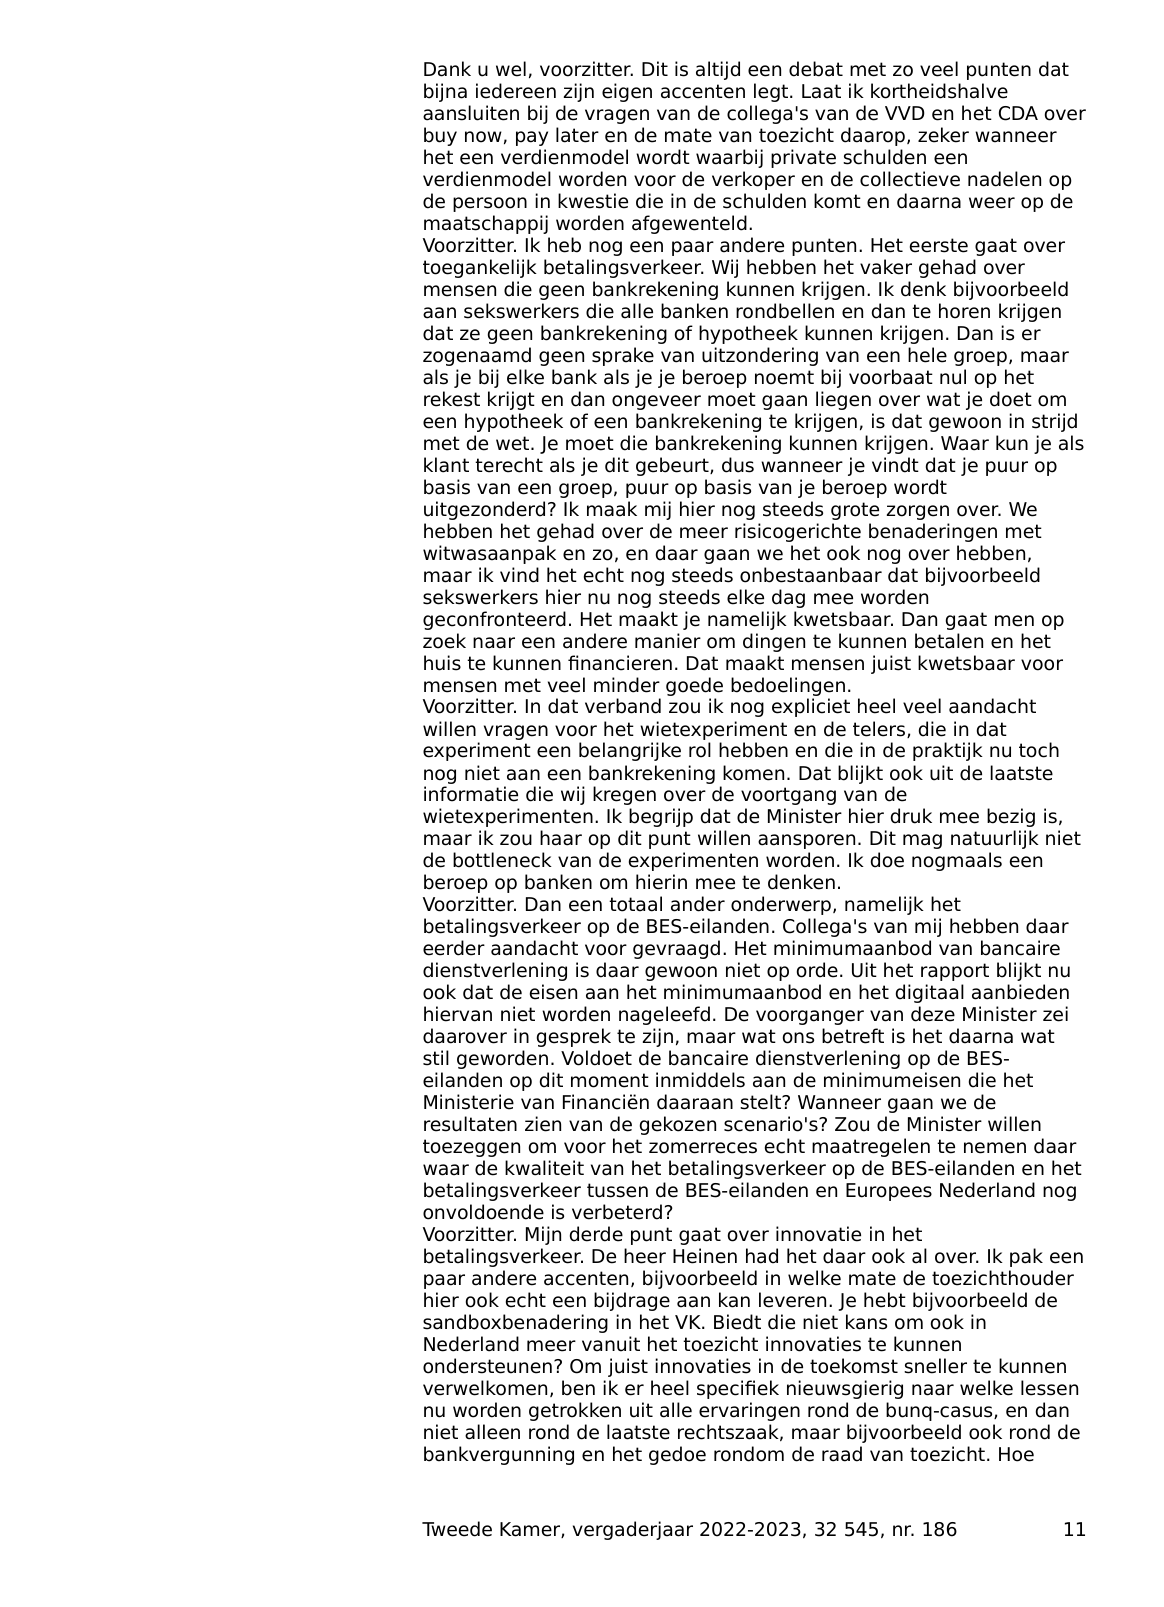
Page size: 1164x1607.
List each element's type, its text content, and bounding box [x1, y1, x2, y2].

text Voorzitter. Ik heb nog een paar andere punten. Het eerste gaat over toegankelijk betalingsverkeer. Wij hebben het vaker gehad over mensen die geen bankrekening kunnen krijgen. Ik denk bijvoorbeeld aan sekswerkers die alle banken rondbellen en dan te horen krijgen dat ze geen bankrekening of hypotheek kunnen krijgen. Dan is er zogenaamd geen sprake van uitzondering van een hele groep, maar als je bij elke bank als je je beroep noemt bij voorbaat nul op het rekest krijgt en dan ongeveer moet gaan liegen over wat je doet om een hypotheek of een bankrekening te krijgen, is dat gewoon in strijd met de wet. Je moet die bankrekening kunnen krijgen. Waar kun je als klant terecht als je dit gebeurt, dus wanneer je vindt dat je puur op basis van een groep, puur op basis van je beroep wordt uitgezonderd? Ik maak mij hier nog steeds grote zorgen over. We hebben het gehad over de meer risicogerichte benaderingen met witwasaanpak en zo, en daar gaan we het ook nog over hebben, maar ik vind het echt nog steeds onbestaanbaar dat bijvoorbeeld sekswerkers hier nu nog steeds elke dag mee worden geconfronteerd. Het maakt je namelijk kwetsbaar. Dan gaat men op zoek naar een andere manier om dingen te kunnen betalen en het huis te kunnen financieren. Dat maakt mensen juist kwetsbaar voor mensen met veel minder goede bedoelingen. [422, 235, 1087, 696]
text Voorzitter. Dan een totaal ander onderwerp, namelijk het betalingsverkeer op de BES-eilanden. Collega's van mij hebben daar eerder aandacht voor gevraagd. Het minimumaanbod van bancaire dienstverlening is daar gewoon niet op orde. Uit het rapport blijkt nu ook dat de eisen aan het minimumaanbod en het digitaal aanbieden hiervan niet worden nageleefd. De voorganger van deze Minister zei daarover in gesprek te zijn, maar wat ons betreft is het daarna wat stil geworden. Voldoet de bancaire dienstverlening op de BES-eilanden op dit moment inmiddels aan de minimumeisen die het Ministerie van Financiën daaraan stelt? Wanneer gaan we de resultaten zien van de gekozen scenario's? Zou de Minister willen toezeggen om voor het zomerreces echt maatregelen te nemen daar waar de kwaliteit van het betalingsverkeer op de BES-eilanden en het betalingsverkeer tussen de BES-eilanden en Europees Nederland nog onvoldoende is verbeterd? [422, 894, 1087, 1224]
text Voorzitter. In dat verband zou ik nog expliciet heel veel aandacht willen vragen voor het wietexperiment en de telers, die in dat experiment een belangrijke rol hebben en die in de praktijk nu toch nog niet aan een bankrekening komen. Dat blijkt ook uit de laatste informatie die wij kregen over de voortgang van de wietexperimenten. Ik begrijp dat de Minister hier druk mee bezig is, maar ik zou haar op dit punt willen aansporen. Dit mag natuurlijk niet de bottleneck van de experimenten worden. Ik doe nogmaals een beroep op banken om hierin mee te denken. [422, 696, 1087, 894]
text Dank u wel, voorzitter. Dit is altijd een debat met zo veel punten dat bijna iedereen zijn eigen accenten legt. Laat ik kortheidshalve aansluiten bij de vragen van de collega's van de VVD en het CDA over buy now, pay later en de mate van toezicht daarop, zeker wanneer het een verdienmodel wordt waarbij private schulden een verdienmodel worden voor de verkoper en de collectieve nadelen op de persoon in kwestie die in de schulden komt en daarna weer op de maatschappij worden afgewenteld. [422, 59, 1087, 235]
text Voorzitter. Mijn derde punt gaat over innovatie in het betalingsverkeer. De heer Heinen had het daar ook al over. Ik pak een paar andere accenten, bijvoorbeeld in welke mate de toezichthouder hier ook echt een bijdrage aan kan leveren. Je hebt bijvoorbeeld de sandboxbenadering in het VK. Biedt die niet kans om ook in Nederland meer vanuit het toezicht innovaties te kunnen ondersteunen? Om juist innovaties in de toekomst sneller te kunnen verwelkomen, ben ik er heel specifiek nieuwsgierig naar welke lessen nu worden getrokken uit alle ervaringen rond de bunq-casus, en dan niet alleen rond de laatste rechtszaak, maar bijvoorbeeld ook rond de bankvergunning en het gedoe rondom de raad van toezicht. Hoe [422, 1224, 1087, 1466]
